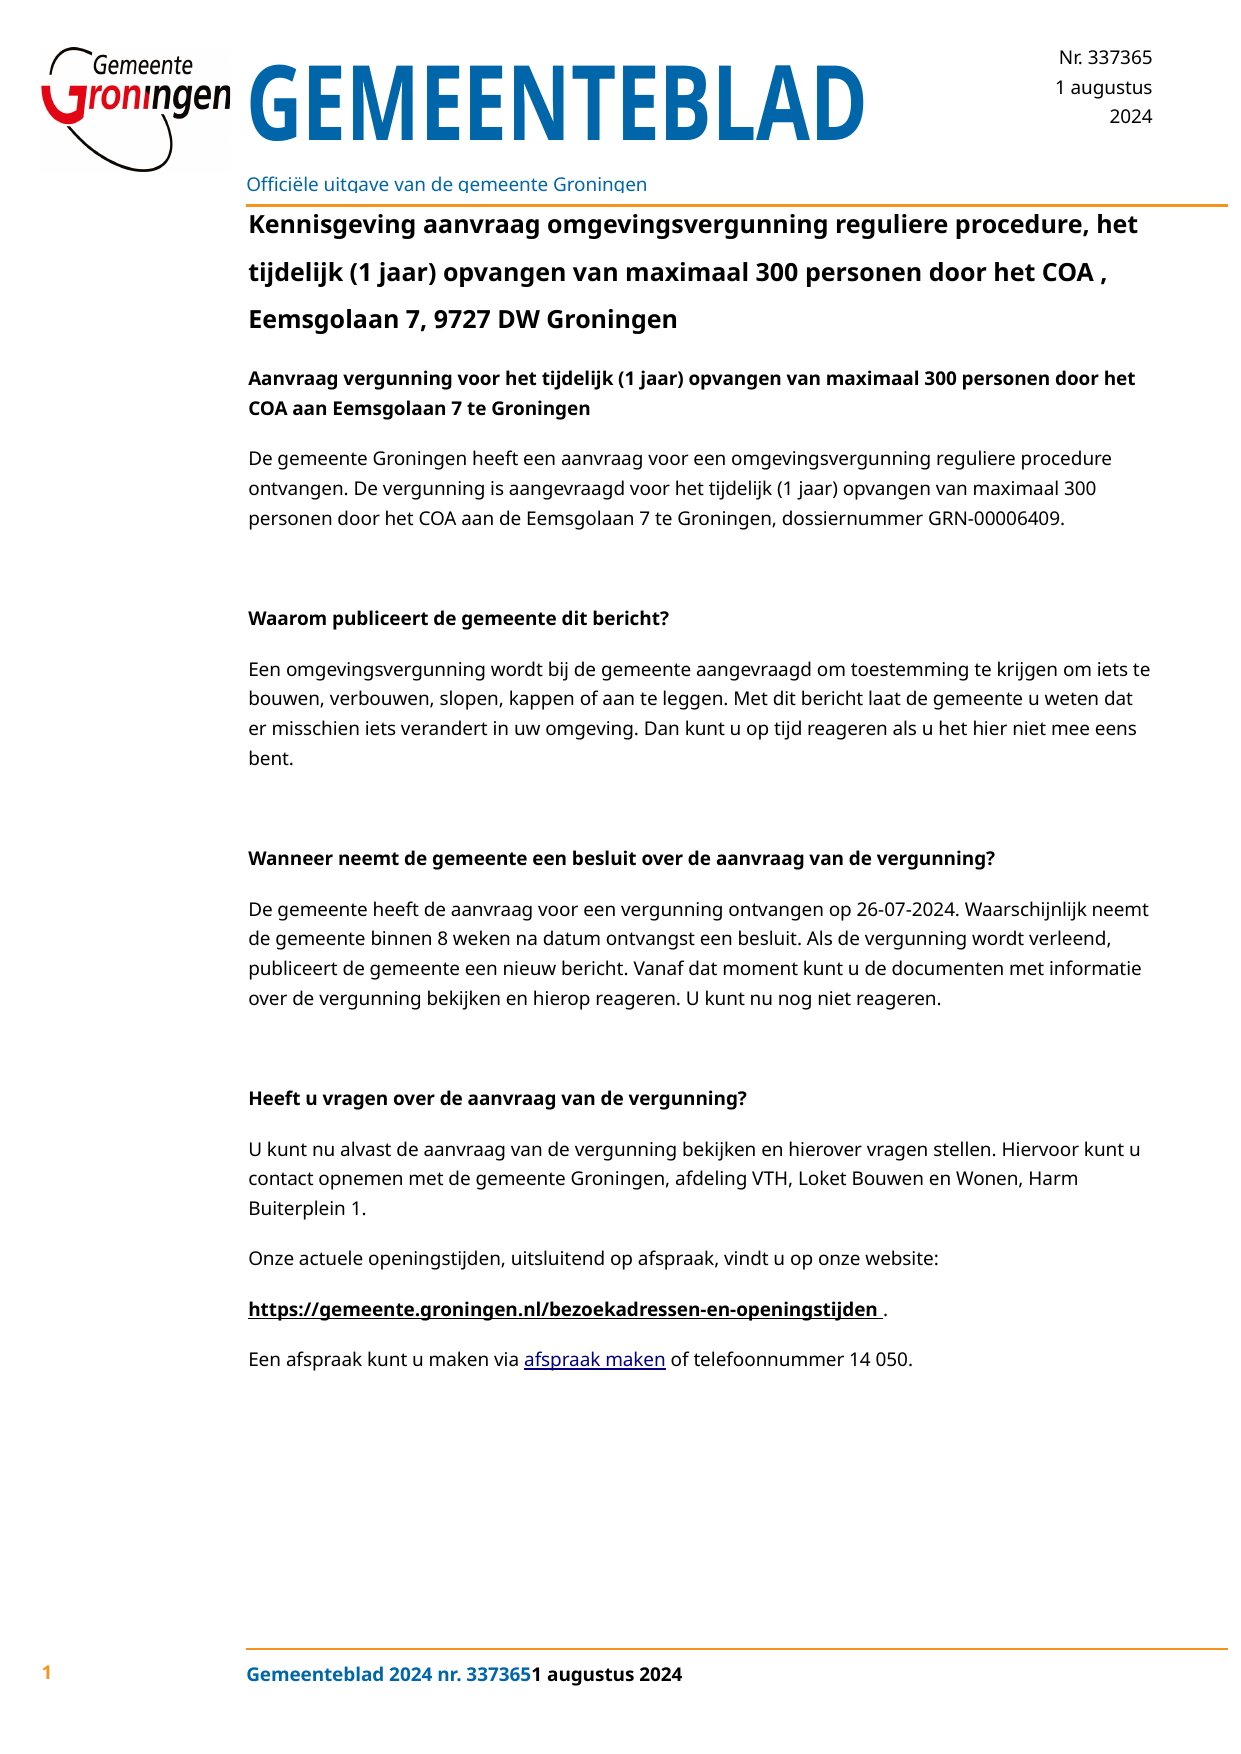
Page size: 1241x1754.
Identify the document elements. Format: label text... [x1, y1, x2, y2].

text Kennisgeving aanvraag omgevingsvergunning reguliere procedure, het tijdelijk (1 jaar) opvangen van maximaal 300 personen door het COA , Eemsgolaan 7, 9727 DW Groningen [248, 207, 1152, 336]
text Onze actuele openingstijden, uitsluitend op afspraak, vindt u op onze website: [248, 1246, 1152, 1271]
text https://gemeente.groningen.nl/bezoekadressen-en-openingstijden . [248, 1296, 1152, 1322]
text Waarom publiceert de gemeente dit bericht? [248, 606, 1152, 631]
picture [41, 47, 231, 172]
text U kunt nu alvast de aanvraag van de vergunning bekijken en hierover vragen stellen. Hiervoor kunt u contact opnemen met de gemeente Groningen, afdeling VTH, Loket Bouwen en Wonen, Harm Buiterplein 1. [248, 1136, 1152, 1221]
text De gemeente Groningen heeft een aanvraag voor een omgevingsvergunning reguliere procedure ontvangen. De vergunning is aangevraagd voor het tijdelijk (1 jaar) opvangen van maximaal 300 personen door het COA aan de Eemsgolaan 7 te Groningen, dossiernummer GRN-00006409. [248, 446, 1152, 530]
text Een afspraak kunt u maken via afspraak maken of telefoonnummer 14 050. [248, 1346, 1152, 1372]
text Heeft u vragen over de aanvraag van de vergunning? [248, 1086, 1152, 1111]
text De gemeente heeft de aanvraag voor een vergunning ontvangen op 26-07-2024. Waarschijnlijk neemt de gemeente binnen 8 weken na datum ontvangst een besluit. Als de vergunning wordt verleend, publiceert de gemeente een nieuw bericht. Vanaf dat moment kunt u de documenten met informatie over de vergunning bekijken en hierop reageren. U kunt nu nog niet reageren. [248, 896, 1152, 1010]
text Een omgevingsvergunning wordt bij de gemeente aangevraagd om toestemming te krijgen om iets te bouwen, verbouwen, slopen, kappen of aan te leggen. Met dit bericht laat de gemeente u weten dat er misschien iets verandert in uw omgeving. Dan kunt u op tijd reageren als u het hier niet mee eens bent. [248, 656, 1152, 770]
text Wanneer neemt de gemeente een besluit over de aanvraag van de vergunning? [248, 846, 1152, 871]
text Aanvraag vergunning voor het tijdelijk (1 jaar) opvangen van maximaal 300 personen door het COA aan Eemsgolaan 7 te Groningen [248, 366, 1152, 421]
